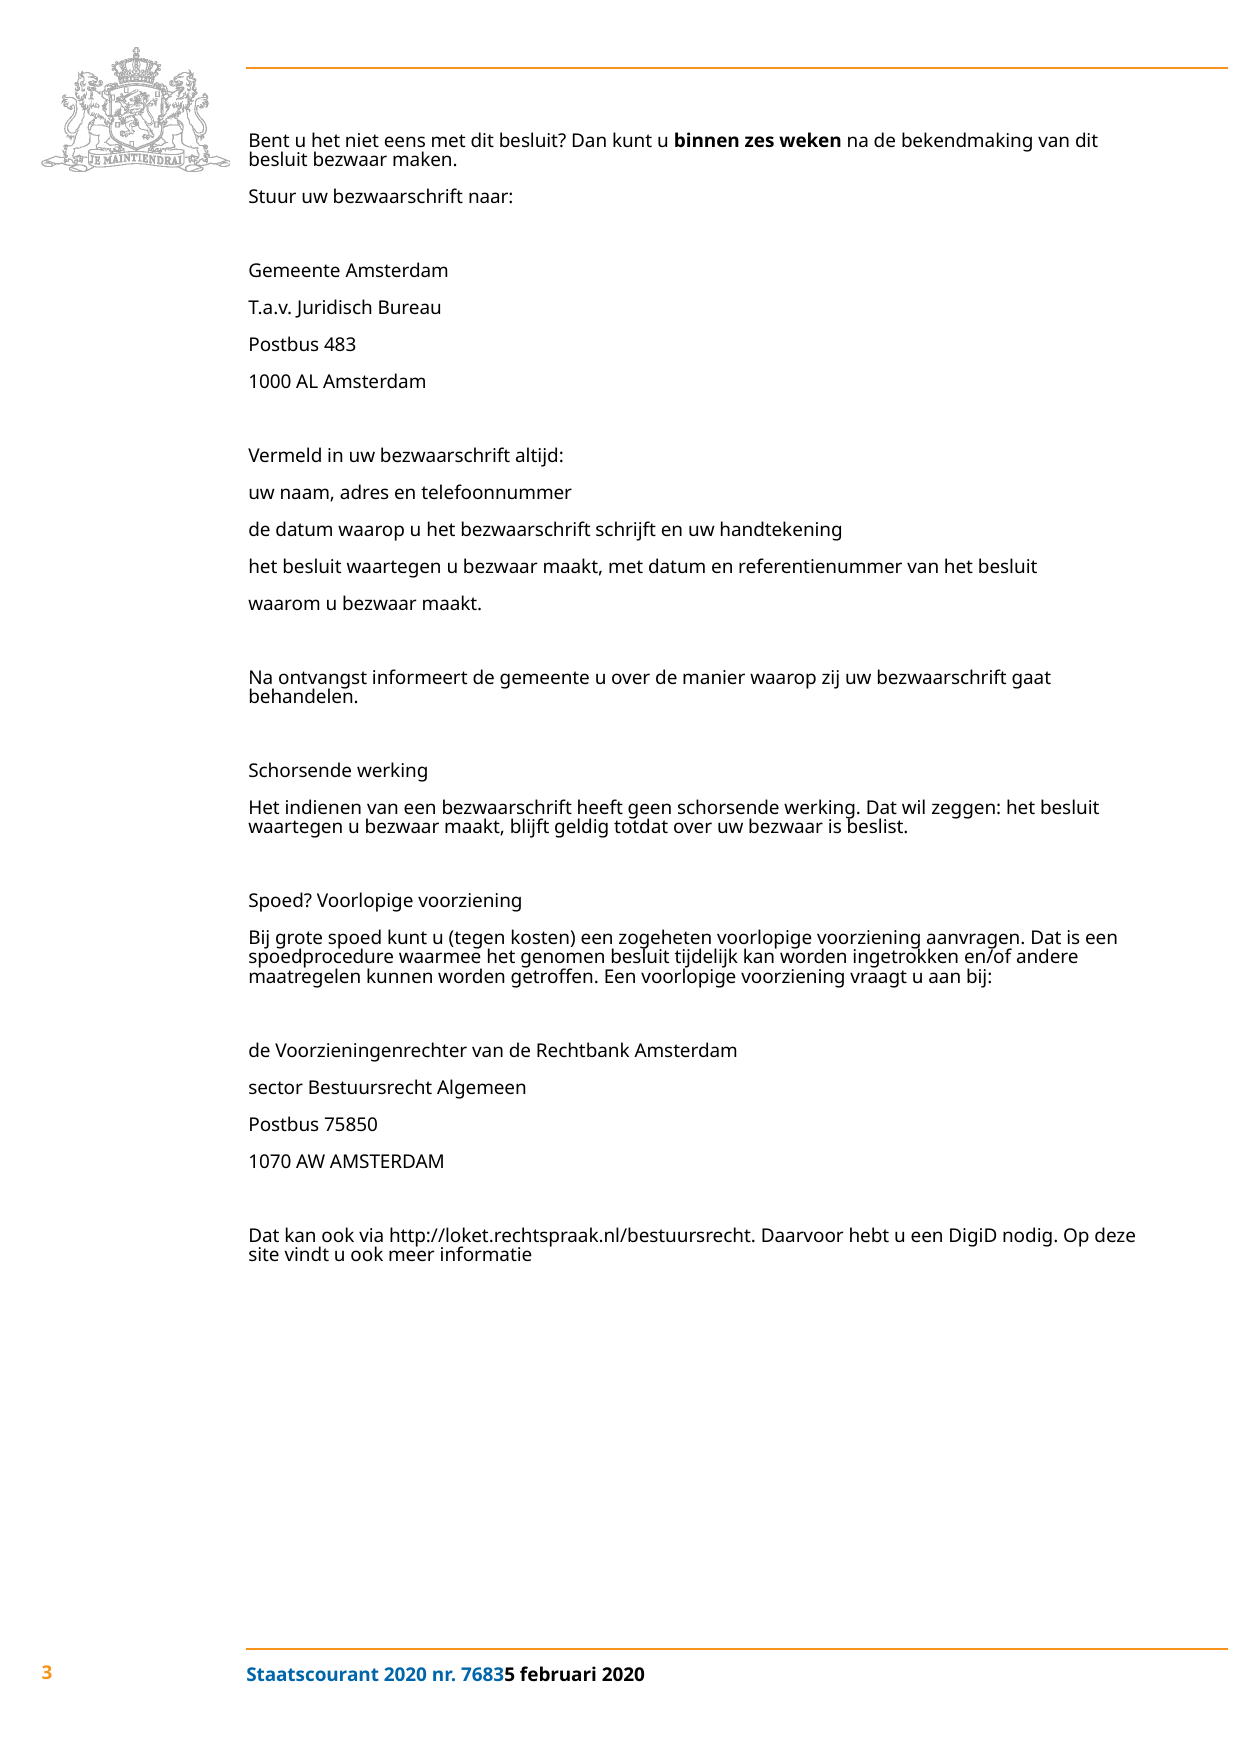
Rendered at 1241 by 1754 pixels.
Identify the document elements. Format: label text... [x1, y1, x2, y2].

text de datum waarop u het bezwaarschrift schrijft en uw handtekening [248, 521, 1152, 540]
text de Voorzieningenrechter van de Rechtbank Amsterdam [248, 1042, 1152, 1061]
text Het indienen van een bezwaarschrift heeft geen schorsende werking. Dat wil zeggen: het besluit waartegen u bezwaar maakt, blijft geldig totdat over uw bezwaar is beslist. [248, 799, 1152, 837]
text Stuur uw bezwaarschrift naar: [248, 188, 1152, 207]
text Spoed? Voorlopige voorziening [248, 892, 1152, 911]
text uw naam, adres en telefoonnummer [248, 484, 1152, 503]
text 1070 AW AMSTERDAM [248, 1153, 1152, 1172]
text Bent u het niet eens met dit besluit? Dan kunt u binnen zes weken na de bekendmaking van dit besluit bezwaar maken. [248, 132, 1152, 170]
text Dat kan ook via http://loket.rechtspraak.nl/bestuursrecht. Daarvoor hebt u een DigiD nodig. Op deze site vindt u ook meer informatie [248, 1227, 1152, 1265]
text Schorsende werking [248, 762, 1152, 781]
text sector Bestuursrecht Algemeen [248, 1079, 1152, 1098]
text Bij grote spoed kunt u (tegen kosten) een zogeheten voorlopige voorziening aanvragen. Dat is een spoedprocedure waarmee het genomen besluit tijdelijk kan worden ingetrokken en/of andere maatregelen kunnen worden getroffen. Een voorlopige voorziening vraagt u aan bij: [248, 929, 1152, 987]
text waarom u bezwaar maakt. [248, 595, 1152, 614]
text Vermeld in uw bezwaarschrift altijd: [248, 447, 1152, 466]
text Gemeente Amsterdam [248, 262, 1152, 281]
text 1000 AL Amsterdam [248, 373, 1152, 392]
text Na ontvangst informeert de gemeente u over de manier waarop zij uw bezwaarschrift gaat behandelen. [248, 669, 1152, 707]
picture [41, 47, 231, 172]
text Postbus 75850 [248, 1116, 1152, 1135]
text T.a.v. Juridisch Bureau [248, 299, 1152, 318]
text het besluit waartegen u bezwaar maakt, met datum en referentienummer van het besluit [248, 558, 1152, 577]
text Postbus 483 [248, 336, 1152, 355]
